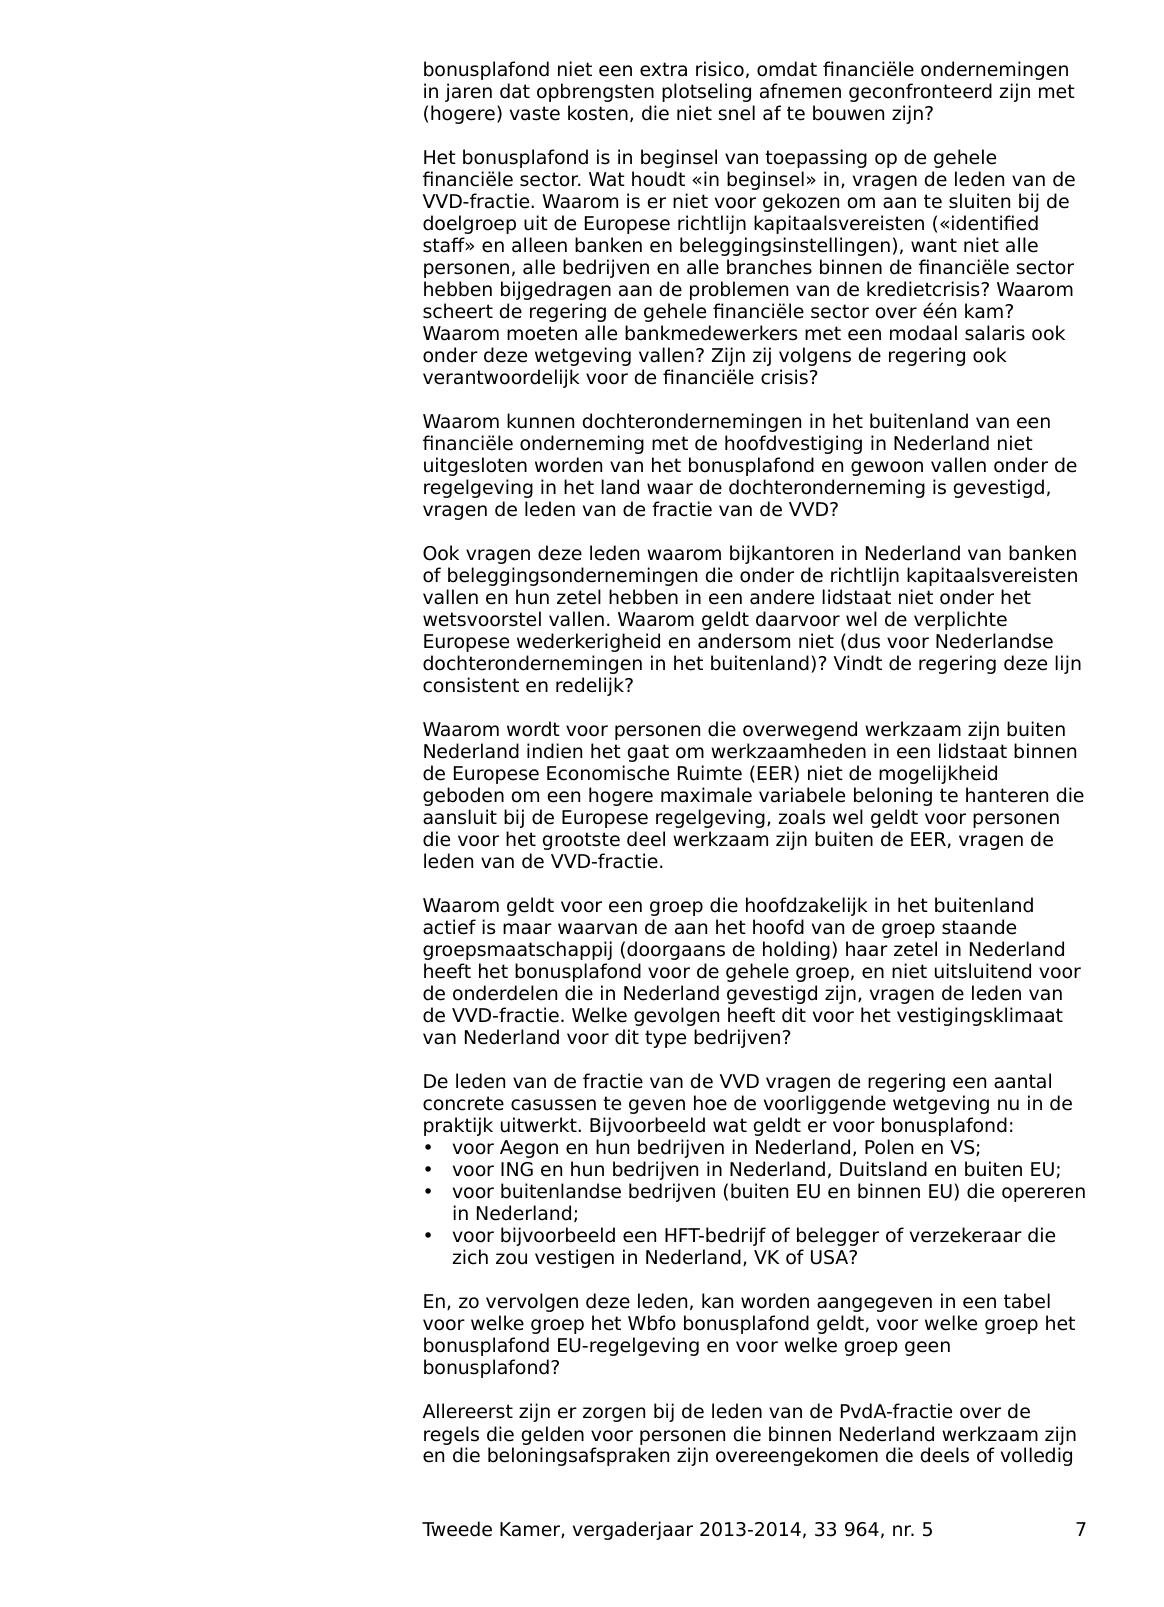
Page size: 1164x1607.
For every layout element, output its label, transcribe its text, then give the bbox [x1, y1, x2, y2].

text Waarom kunnen dochterondernemingen in het buitenland van een financiële onderneming met de hoofdvestiging in Nederland niet uitgesloten worden van het bonusplafond en gewoon vallen onder de regelgeving in het land waar de dochteronderneming is gevestigd, vragen de leden van de fractie van de VVD? [422, 411, 1087, 521]
text • voor ING en hun bedrijven in Nederland, Duitsland en buiten EU; [422, 1159, 1087, 1181]
text • voor Aegon en hun bedrijven in Nederland, Polen en VS; [422, 1137, 1087, 1159]
text Waarom wordt voor personen die overwegend werkzaam zijn buiten Nederland indien het gaat om werkzaamheden in een lidstaat binnen de Europese Economische Ruimte (EER) niet de mogelijkheid geboden om een hogere maximale variabele beloning te hanteren die aansluit bij de Europese regelgeving, zoals wel geldt voor personen die voor het grootste deel werkzaam zijn buiten de EER, vragen de leden van de VVD-fractie. [422, 719, 1087, 873]
text Ook vragen deze leden waarom bijkantoren in Nederland van banken of beleggingsondernemingen die onder de richtlijn kapitaalsvereisten vallen en hun zetel hebben in een andere lidstaat niet onder het wetsvoorstel vallen. Waarom geldt daarvoor wel de verplichte Europese wederkerigheid en andersom niet (dus voor Nederlandse dochterondernemingen in het buitenland)? Vindt de regering deze lijn consistent en redelijk? [422, 543, 1087, 697]
text • voor bijvoorbeeld een HFT-bedrijf of belegger of verzekeraar die zich zou vestigen in Nederland, VK of USA? [422, 1225, 1087, 1269]
text Waarom geldt voor een groep die hoofdzakelijk in het buitenland actief is maar waarvan de aan het hoofd van de groep staande groepsmaatschappij (doorgaans de holding) haar zetel in Nederland heeft het bonusplafond voor de gehele groep, en niet uitsluitend voor de onderdelen die in Nederland gevestigd zijn, vragen de leden van de VVD-fractie. Welke gevolgen heeft dit voor het vestigingsklimaat van Nederland voor dit type bedrijven? [422, 895, 1087, 1049]
text De leden van de fractie van de VVD vragen de regering een aantal concrete casussen te geven hoe de voorliggende wetgeving nu in de praktijk uitwerkt. Bijvoorbeeld wat geldt er voor bonusplafond: [422, 1071, 1087, 1137]
text • voor buitenlandse bedrijven (buiten EU en binnen EU) die opereren in Nederland; [422, 1181, 1087, 1225]
text Allereerst zijn er zorgen bij de leden van de PvdA-fractie over de regels die gelden voor personen die binnen Nederland werkzaam zijn en die beloningsafspraken zijn overeengekomen die deels of volledig [422, 1401, 1087, 1467]
text En, zo vervolgen deze leden, kan worden aangegeven in een tabel voor welke groep het Wbfo bonusplafond geldt, voor welke groep het bonusplafond EU-regelgeving en voor welke groep geen bonusplafond? [422, 1291, 1087, 1379]
text Het bonusplafond is in beginsel van toepassing op de gehele financiële sector. Wat houdt «in beginsel» in, vragen de leden van de VVD-fractie. Waarom is er niet voor gekozen om aan te sluiten bij de doelgroep uit de Europese richtlijn kapitaalsvereisten («identified staff» en alleen banken en beleggingsinstellingen), want niet alle personen, alle bedrijven en alle branches binnen de financiële sector hebben bijgedragen aan de problemen van de kredietcrisis? Waarom scheert de regering de gehele financiële sector over één kam? Waarom moeten alle bankmedewerkers met een modaal salaris ook onder deze wetgeving vallen? Zijn zij volgens de regering ook verantwoordelijk voor de financiële crisis? [422, 147, 1087, 389]
text bonusplafond niet een extra risico, omdat financiële ondernemingen in jaren dat opbrengsten plotseling afnemen geconfronteerd zijn met (hogere) vaste kosten, die niet snel af te bouwen zijn? [422, 59, 1087, 125]
